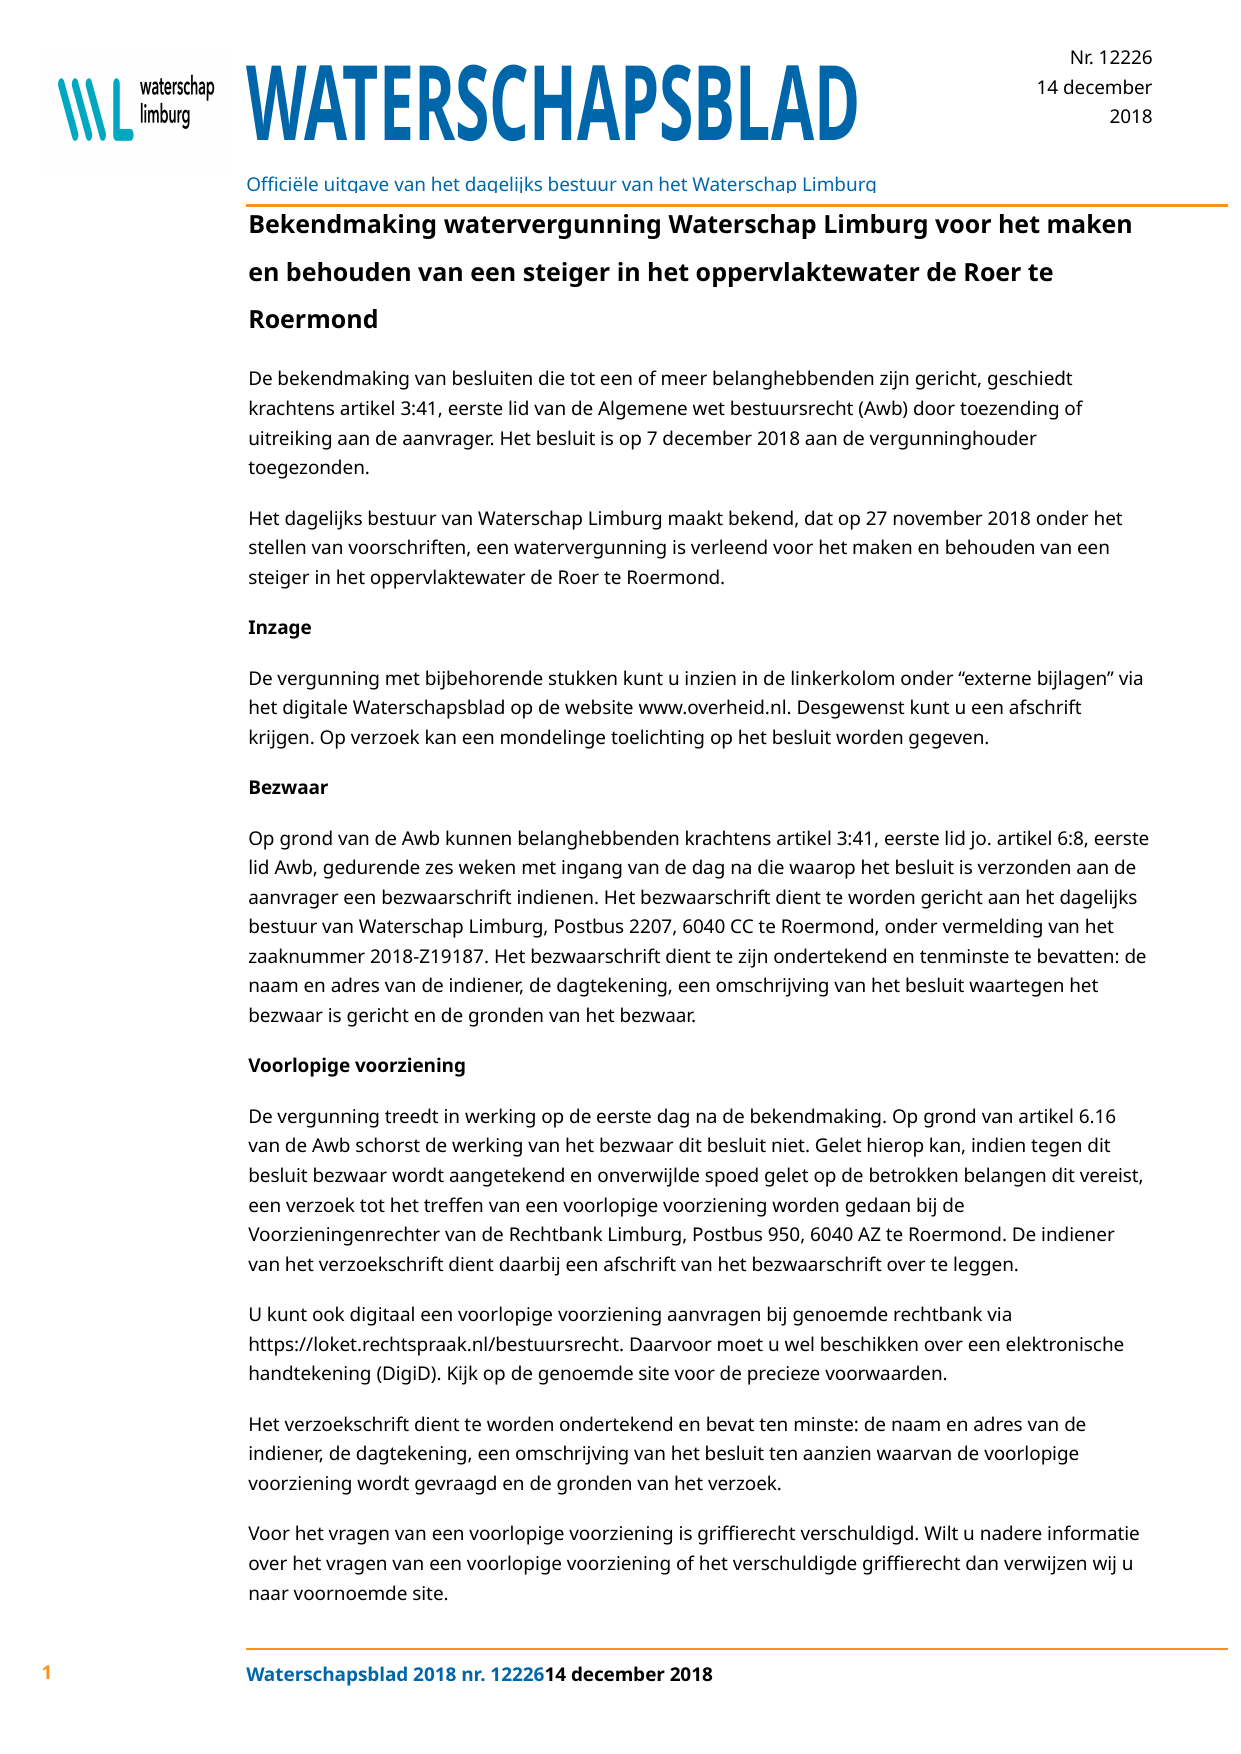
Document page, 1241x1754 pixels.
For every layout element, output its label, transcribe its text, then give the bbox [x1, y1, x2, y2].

text Het verzoekschrift dient te worden ondertekend en bevat ten minste: de naam en adres van de indiener, de dagtekening, een omschrijving van het besluit ten aanzien waarvan de voorlopige voorziening wordt gevraagd en de gronden van het verzoek. [248, 1411, 1152, 1496]
picture [41, 47, 231, 172]
text De bekendmaking van besluiten die tot een of meer belanghebbenden zijn gericht, geschiedt krachtens artikel 3:41, eerste lid van de Algemene wet bestuursrecht (Awb) door toezending of uitreiking aan de aanvrager. Het besluit is op 7 december 2018 aan de vergunninghouder toegezonden. [248, 366, 1152, 480]
text Voor het vragen van een voorlopige voorziening is griffierecht verschuldigd. Wilt u nadere informatie over het vragen van een voorlopige voorziening of het verschuldigde griffierecht dan verwijzen wij u naar voornoemde site. [248, 1521, 1152, 1605]
text Op grond van de Awb kunnen belanghebbenden krachtens artikel 3:41, eerste lid jo. artikel 6:8, eerste lid Awb, gedurende zes weken met ingang van de dag na die waarop het besluit is verzonden aan de aanvrager een bezwaarschrift indienen. Het bezwaarschrift dient te worden gericht aan het dagelijks bestuur van Waterschap Limburg, Postbus 2207, 6040 CC te Roermond, onder vermelding van het zaaknummer 2018-Z19187. Het bezwaarschrift dient te zijn ondertekend en tenminste te bevatten: de naam en adres van de indiener, de dagtekening, een omschrijving van het besluit waartegen het bezwaar is gericht en de gronden van het bezwaar. [248, 825, 1152, 1028]
text Het dagelijks bestuur van Waterschap Limburg maakt bekend, dat op 27 november 2018 onder het stellen van voorschriften, een watervergunning is verleend voor het maken en behouden van een steiger in het oppervlaktewater de Roer te Roermond. [248, 505, 1152, 589]
text U kunt ook digitaal een voorlopige voorziening aanvragen bij genoemde rechtbank via https://loket.rechtspraak.nl/bestuursrecht. Daarvoor moet u wel beschikken over een elektronische handtekening (DigiD). Kijk op de genoemde site voor de precieze voorwaarden. [248, 1301, 1152, 1386]
text Bezwaar [248, 774, 1152, 800]
text Voorlopige voorziening [248, 1053, 1152, 1078]
text Bekendmaking watervergunning Waterschap Limburg voor het maken en behouden van een steiger in het oppervlaktewater de Roer te Roermond [248, 207, 1152, 336]
text De vergunning met bijbehorende stukken kunt u inzien in de linkerkolom onder “externe bijlagen” via het digitale Waterschapsblad op de website www.overheid.nl. Desgewenst kunt u een afschrift krijgen. Op verzoek kan een mondelinge toelichting op het besluit worden gegeven. [248, 665, 1152, 749]
text Inzage [248, 614, 1152, 640]
text De vergunning treedt in werking op de eerste dag na de bekendmaking. Op grond van artikel 6.16 van de Awb schorst de werking van het bezwaar dit besluit niet. Gelet hierop kan, indien tegen dit besluit bezwaar wordt aangetekend en onverwijlde spoed gelet op de betrokken belangen dit vereist, een verzoek tot het treffen van een voorlopige voorziening worden gedaan bij de Voorzieningenrechter van de Rechtbank Limburg, Postbus 950, 6040 AZ te Roermond. De indiener van het verzoekschrift dient daarbij een afschrift van het bezwaarschrift over te leggen. [248, 1103, 1152, 1277]
